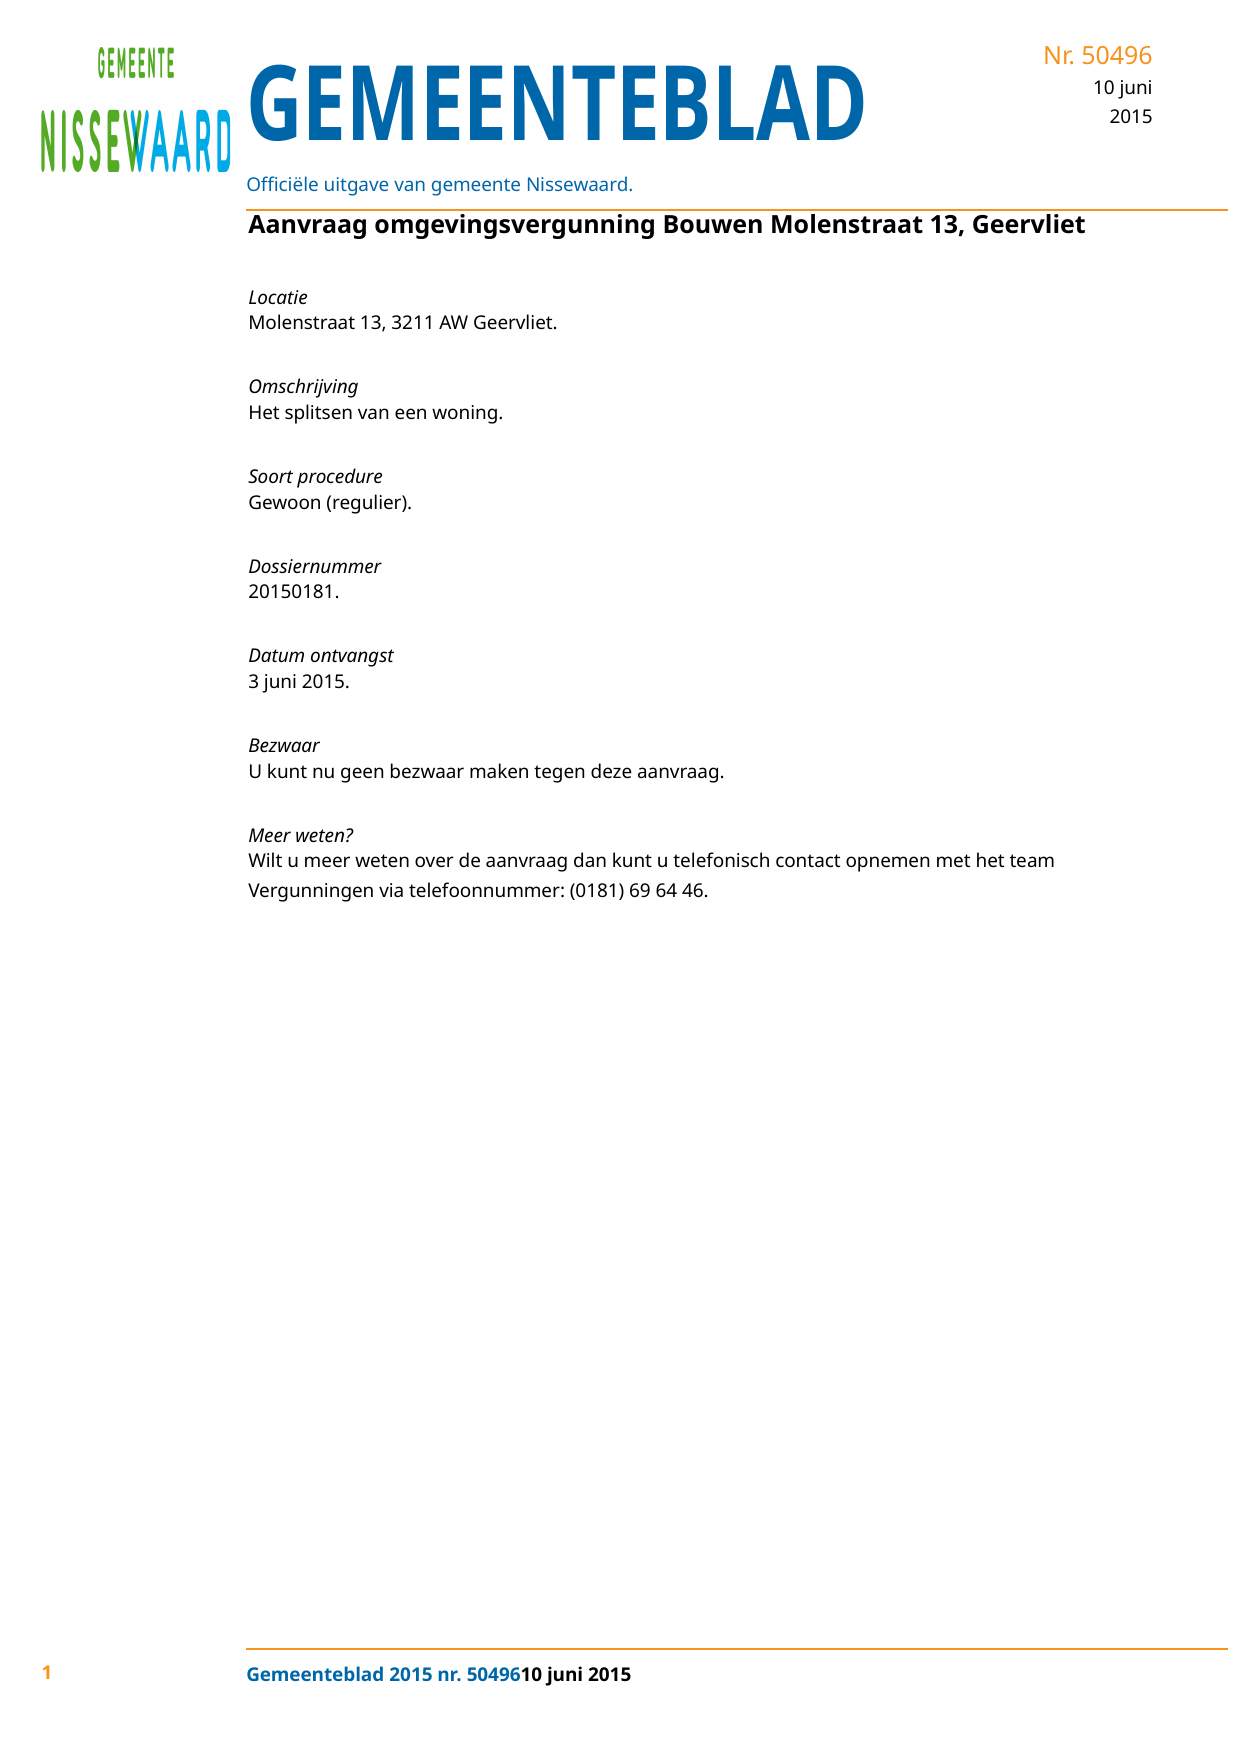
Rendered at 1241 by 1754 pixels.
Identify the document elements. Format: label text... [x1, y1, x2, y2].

text Omschrijving [248, 373, 1152, 399]
picture [222, 122, 227, 160]
text Gewoon (regulier). [248, 489, 1152, 515]
text 20150181. [248, 579, 1152, 604]
text 3 juni 2015. [248, 668, 1152, 694]
picture [154, 157, 165, 172]
text Locatie [248, 284, 1152, 309]
text Aanvraag omgevingsvergunning Bouwen Molenstraat 13, Geervliet [248, 211, 1152, 241]
text Dossiernummer [248, 553, 1152, 579]
text Het splitsen van een woning. [248, 399, 1152, 425]
picture [41, 47, 231, 172]
text Datum ontvangst [248, 643, 1152, 668]
text Bezwaar [248, 732, 1152, 758]
picture [176, 157, 187, 172]
picture [201, 122, 206, 138]
text Soort procedure [248, 463, 1152, 489]
text Molenstraat 13, 3211 AW Geervliet. [248, 309, 1152, 335]
text Wilt u meer weten over de aanvraag dan kunt u telefonisch contact opnemen met het team Vergunningen via telefoonnummer: (0181) 69 64 46. [248, 848, 1152, 903]
picture [200, 151, 206, 172]
text Meer weten? [248, 822, 1152, 848]
text U kunt nu geen bezwaar maken tegen deze aanvraag. [248, 758, 1152, 784]
